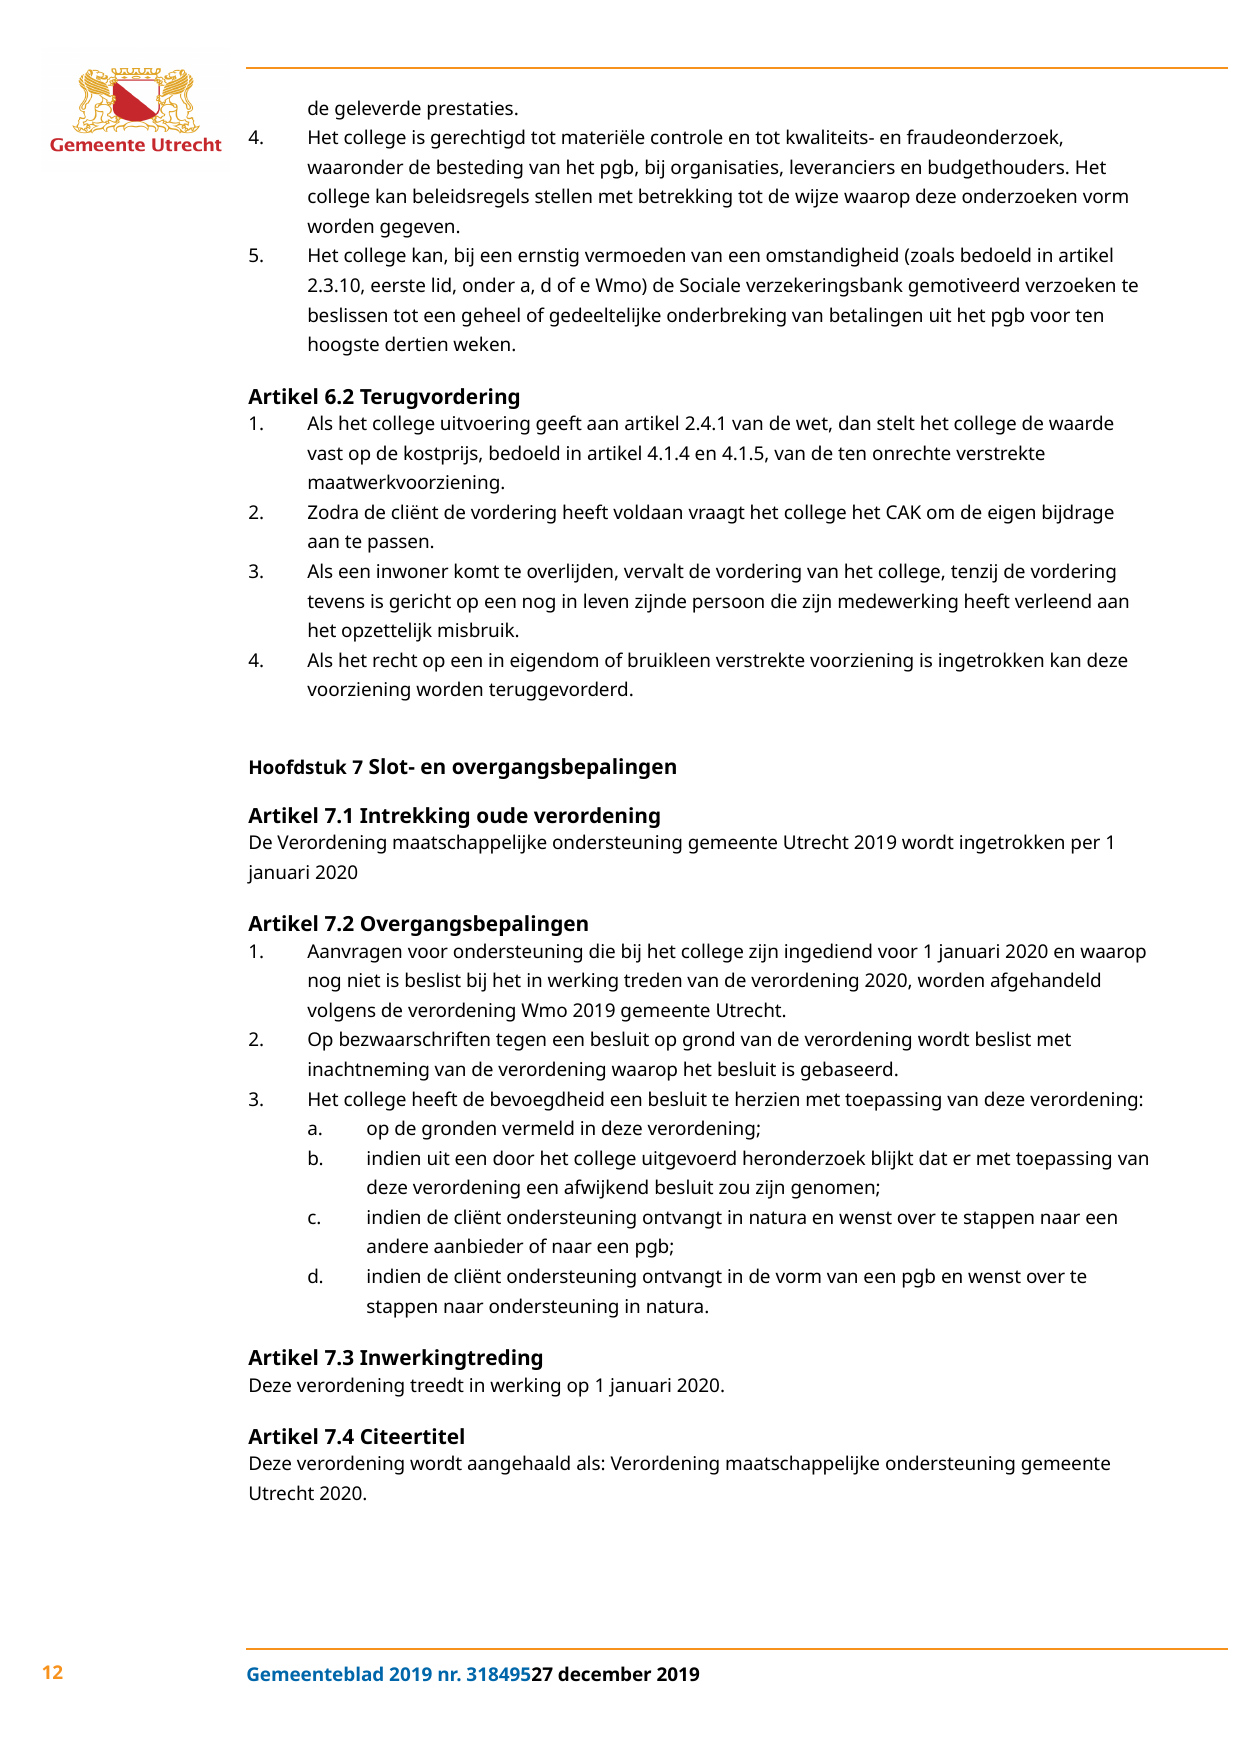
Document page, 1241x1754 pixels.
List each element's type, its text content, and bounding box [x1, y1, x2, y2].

text Artikel 7.4 Citeertitel [248, 1422, 1152, 1451]
text Deze verordening wordt aangehaald als: Verordening maatschappelijke ondersteuning gemeente Utrecht 2020. [248, 1451, 1152, 1506]
list indien de cliënt ondersteuning ontvangt in de vorm van een pgb en wenst over te stappen naar ondersteuning in natura. [307, 1263, 1152, 1319]
text Artikel 7.1 Intrekking oude verordening [248, 801, 1152, 829]
list indien uit een door het college uitgevoerd heronderzoek blijkt dat er met toepassing van deze verordening een afwijkend besluit zou zijn genomen; [307, 1145, 1152, 1200]
list Op bezwaarschriften tegen een besluit op grond van de verordening wordt beslist met inachtneming van de verordening waarop het besluit is gebaseerd. [248, 1027, 1152, 1082]
picture [41, 47, 231, 172]
list Het college kan, bij een ernstig vermoeden van een omstandigheid (zoals bedoeld in artikel 2.3.10, eerste lid, onder a, d of e Wmo) de Sociale verzekeringsbank gemotiveerd verzoeken te beslissen tot een geheel of gedeeltelijke onderbreking van betalingen uit het pgb voor ten hoogste dertien weken. [248, 243, 1152, 357]
list Als het college uitvoering geeft aan artikel 2.4.1 van de wet, dan stelt het college de waarde vast op de kostprijs, bedoeld in artikel 4.1.4 en 4.1.5, van de ten onrechte verstrekte maatwerkvoorziening. [248, 410, 1152, 495]
list Als het recht op een in eigendom of bruikleen verstrekte voorziening is ingetrokken kan deze voorziening worden teruggevorderd. [248, 647, 1152, 702]
text Artikel 7.2 Overgangsbepalingen [248, 909, 1152, 938]
list op de gronden vermeld in deze verordening; [307, 1115, 1152, 1141]
list Het college heeft de bevoegdheid een besluit te herzien met toepassing van deze verordening: [248, 1086, 1152, 1112]
list indien de cliënt ondersteuning ontvangt in natura en wenst over te stappen naar een andere aanbieder of naar een pgb; [307, 1204, 1152, 1259]
list Als een inwoner komt te overlijden, vervalt de vordering van het college, tenzij de vordering tevens is gericht op een nog in leven zijnde persoon die zijn medewerking heeft verleend aan het opzettelijk misbruik. [248, 558, 1152, 643]
list Zodra de cliënt de vordering heeft voldaan vraagt het college het CAK om de eigen bijdrage aan te passen. [248, 499, 1152, 554]
text De Verordening maatschappelijke ondersteuning gemeente Utrecht 2019 wordt ingetrokken per 1 januari 2020 [248, 829, 1152, 885]
text Deze verordening treedt in werking op 1 januari 2020. [248, 1372, 1152, 1397]
text Artikel 7.3 Inwerkingtreding [248, 1343, 1152, 1372]
text Artikel 6.2 Terugvordering [248, 382, 1152, 410]
list Het college is gerechtigd tot materiële controle en tot kwaliteits- en fraudeonderzoek, waaronder de besteding van het pgb, bij organisaties, leveranciers en budgethouders. Het college kan beleidsregels stellen met betrekking tot de wijze waarop deze onderzoeken vorm worden gegeven. [248, 124, 1152, 239]
list Aanvragen voor ondersteuning die bij het college zijn ingediend voor 1 januari 2020 en waarop nog niet is beslist bij het in werking treden van de verordening 2020, worden afgehandeld volgens de verordening Wmo 2019 gemeente Utrecht. [248, 938, 1152, 1023]
text Hoofdstuk 7 Slot- en overgangsbepalingen [248, 752, 1152, 780]
list de geleverde prestaties. [248, 95, 1152, 121]
